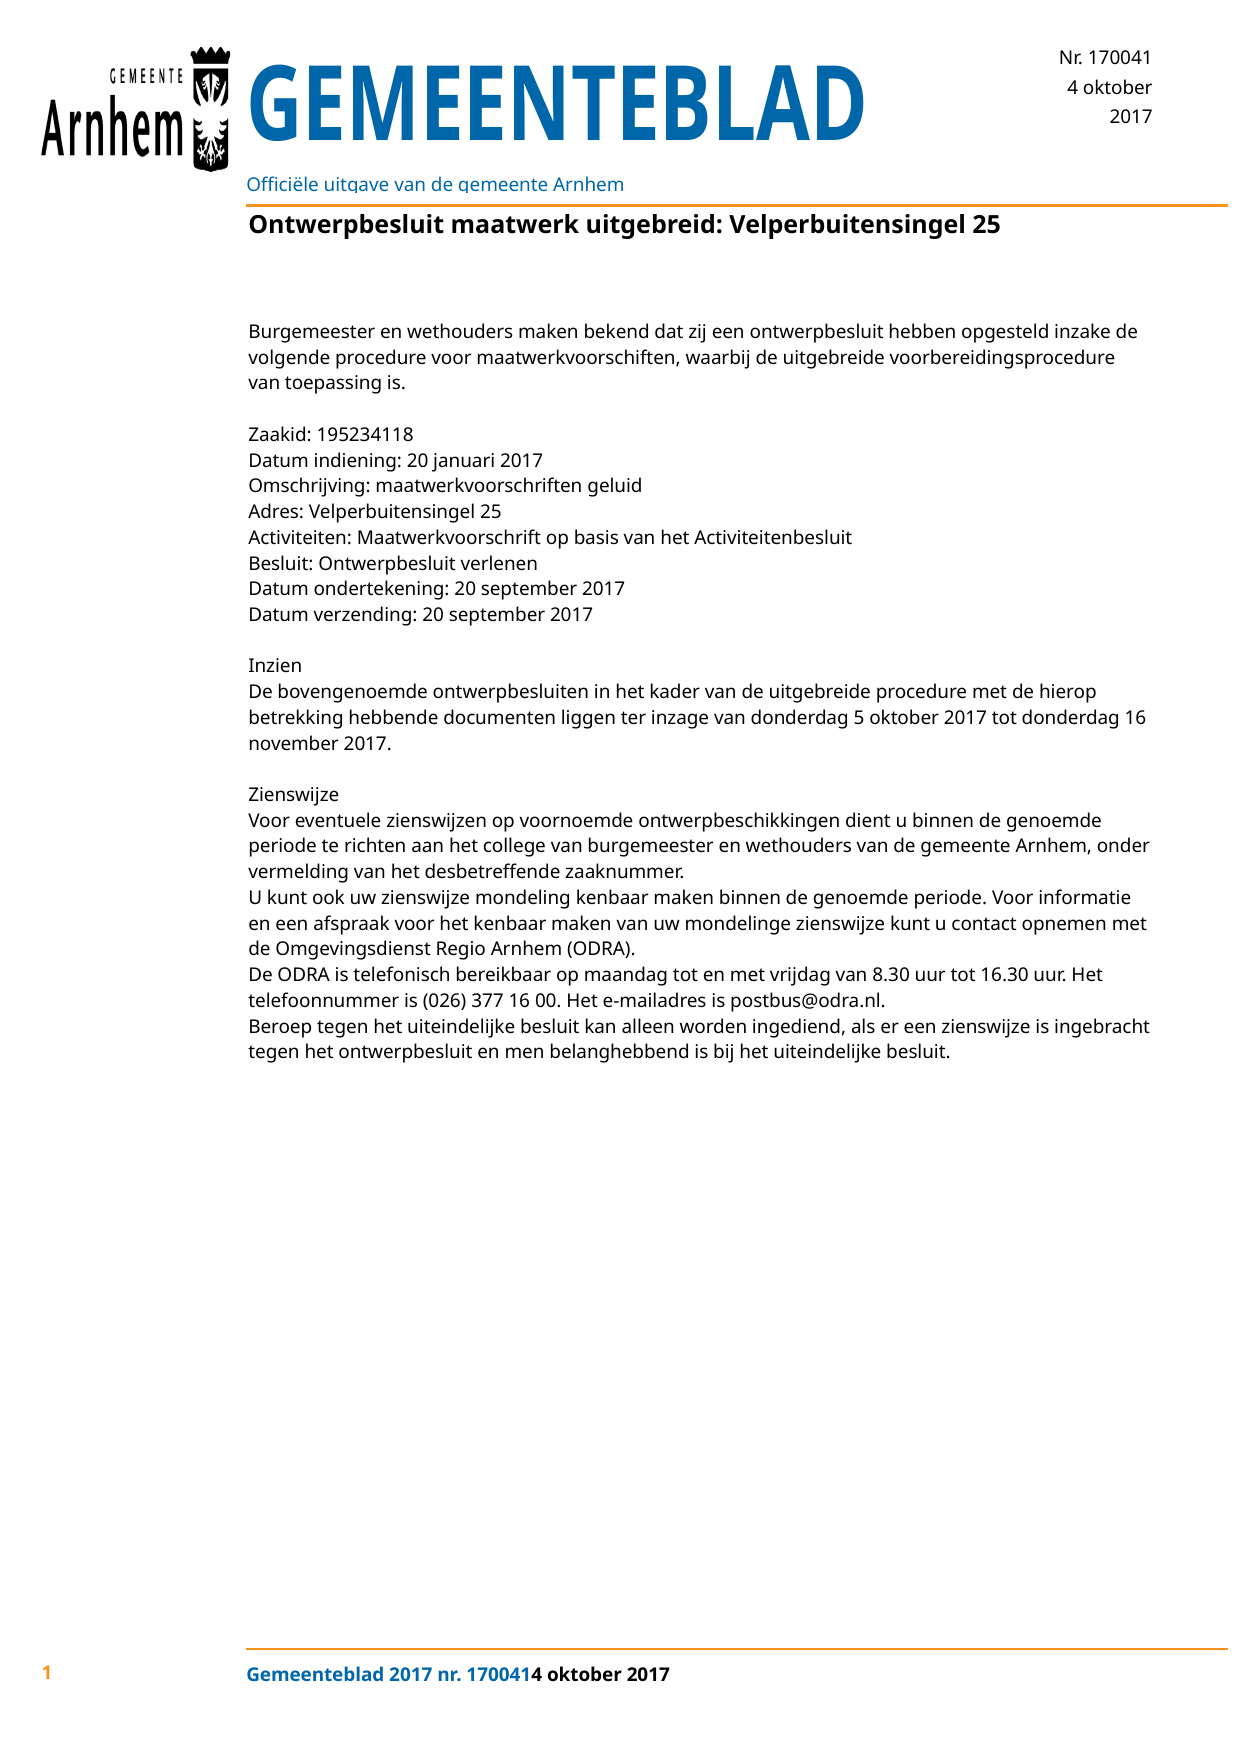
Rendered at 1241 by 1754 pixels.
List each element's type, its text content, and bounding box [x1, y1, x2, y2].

text U kunt ook uw zienswijze mondeling kenbaar maken binnen de genoemde periode. Voor informatie en een afspraak voor het kenbaar maken van uw mondelinge zienswijze kunt u contact opnemen met de Omgevingsdienst Regio Arnhem (ODRA). [248, 884, 1152, 961]
text Voor eventuele zienswijzen op voornoemde ontwerpbeschikkingen dient u binnen de genoemde periode te richten aan het college van burgemeester en wethouders van de gemeente Arnhem, onder vermelding van het desbetreffende zaaknummer. [248, 807, 1152, 884]
text Zaakid: 195234118 [248, 421, 1152, 447]
text Beroep tegen het uiteindelijke besluit kan alleen worden ingediend, als er een zienswijze is ingebracht tegen het ontwerpbesluit en men belanghebbend is bij het uiteindelijke besluit. [248, 1013, 1152, 1064]
text Omschrijving: maatwerkvoorschriften geluid [248, 472, 1152, 498]
text Datum ondertekening: 20 september 2017 [248, 575, 1152, 601]
text Adres: Velperbuitensingel 25 [248, 498, 1152, 524]
text De ODRA is telefonisch bereikbaar op maandag tot en met vrijdag van 8.30 uur tot 16.30 uur. Het telefoonnummer is (026) 377 16 00. Het e-mailadres is postbus@odra.nl. [248, 961, 1152, 1013]
text Burgemeester en wethouders maken bekend dat zij een ontwerpbesluit hebben opgesteld inzake de volgende procedure voor maatwerkvoorschiften, waarbij de uitgebreide voorbereidingsprocedure van toepassing is. [248, 318, 1152, 395]
text Activiteiten: Maatwerkvoorschrift op basis van het Activiteitenbesluit [248, 524, 1152, 550]
text Inzien [248, 653, 1152, 678]
text Ontwerpbesluit maatwerk uitgebreid: Velperbuitensingel 25 [248, 207, 1152, 241]
text Datum verzending: 20 september 2017 [248, 601, 1152, 627]
text De bovengenoemde ontwerpbesluiten in het kader van de uitgebreide procedure met de hierop betrekking hebbende documenten liggen ter inzage van donderdag 5 oktober 2017 tot donderdag 16 november 2017. [248, 678, 1152, 756]
text Besluit: Ontwerpbesluit verlenen [248, 550, 1152, 575]
picture [41, 47, 231, 172]
text Datum indiening: 20 januari 2017 [248, 447, 1152, 472]
text Zienswijze [248, 781, 1152, 807]
